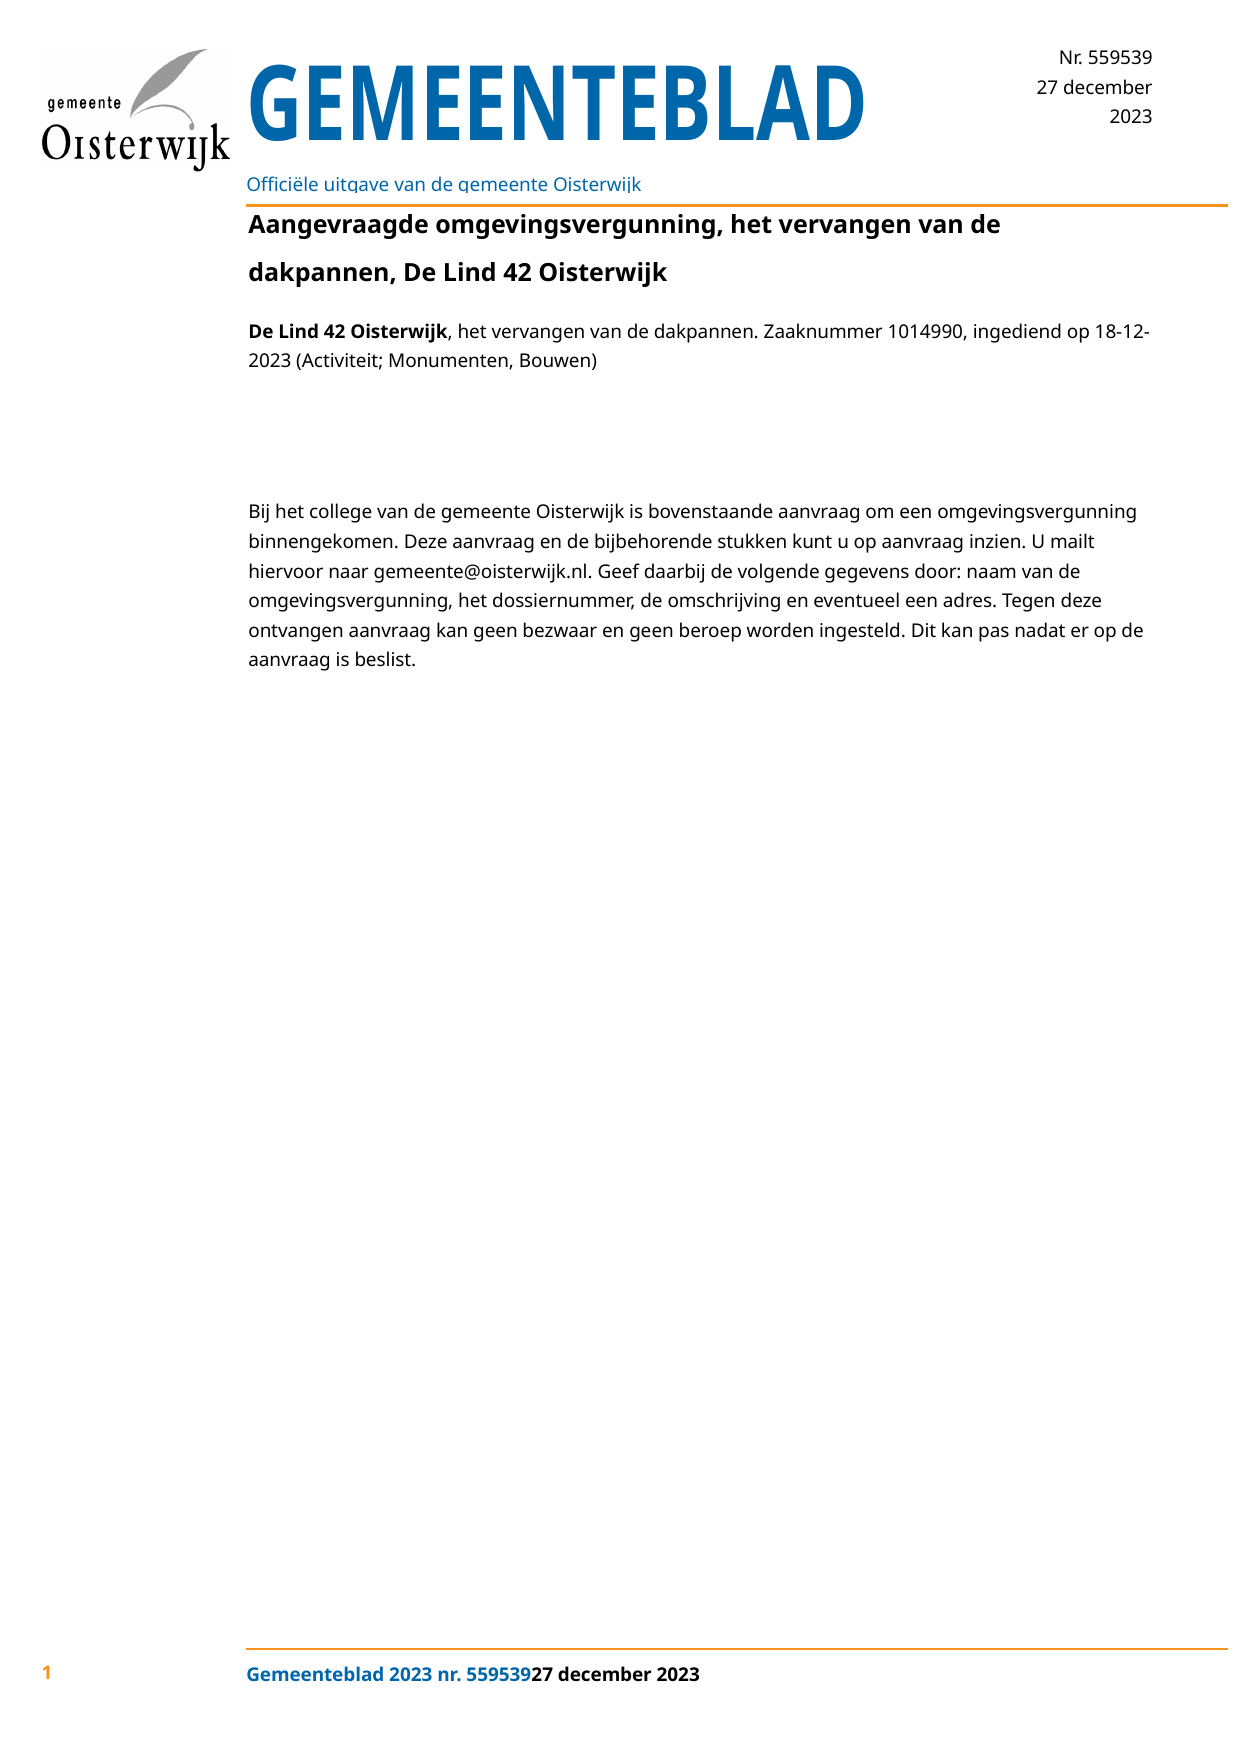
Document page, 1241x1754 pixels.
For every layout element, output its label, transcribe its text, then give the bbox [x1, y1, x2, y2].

text Bij het college van de gemeente Oisterwijk is bovenstaande aanvraag om een omgevingsvergunning binnengekomen. Deze aanvraag en de bijbehorende stukken kunt u op aanvraag inzien. U mailt hiervoor naar gemeente@oisterwijk.nl. Geef daarbij de volgende gegevens door: naam van de omgevingsvergunning, het dossiernummer, de omschrijving en eventueel een adres. Tegen deze ontvangen aanvraag kan geen bezwaar en geen beroep worden ingesteld. Dit kan pas nadat er op de aanvraag is beslist. [248, 499, 1152, 672]
text De Lind 42 Oisterwijk, het vervangen van de dakpannen. Zaaknummer 1014990, ingediend op 18-12-2023 (Activiteit; Monumenten, Bouwen) [248, 318, 1152, 373]
picture [41, 47, 231, 172]
text Aangevraagde omgevingsvergunning, het vervangen van de dakpannen, De Lind 42 Oisterwijk [248, 207, 1152, 288]
